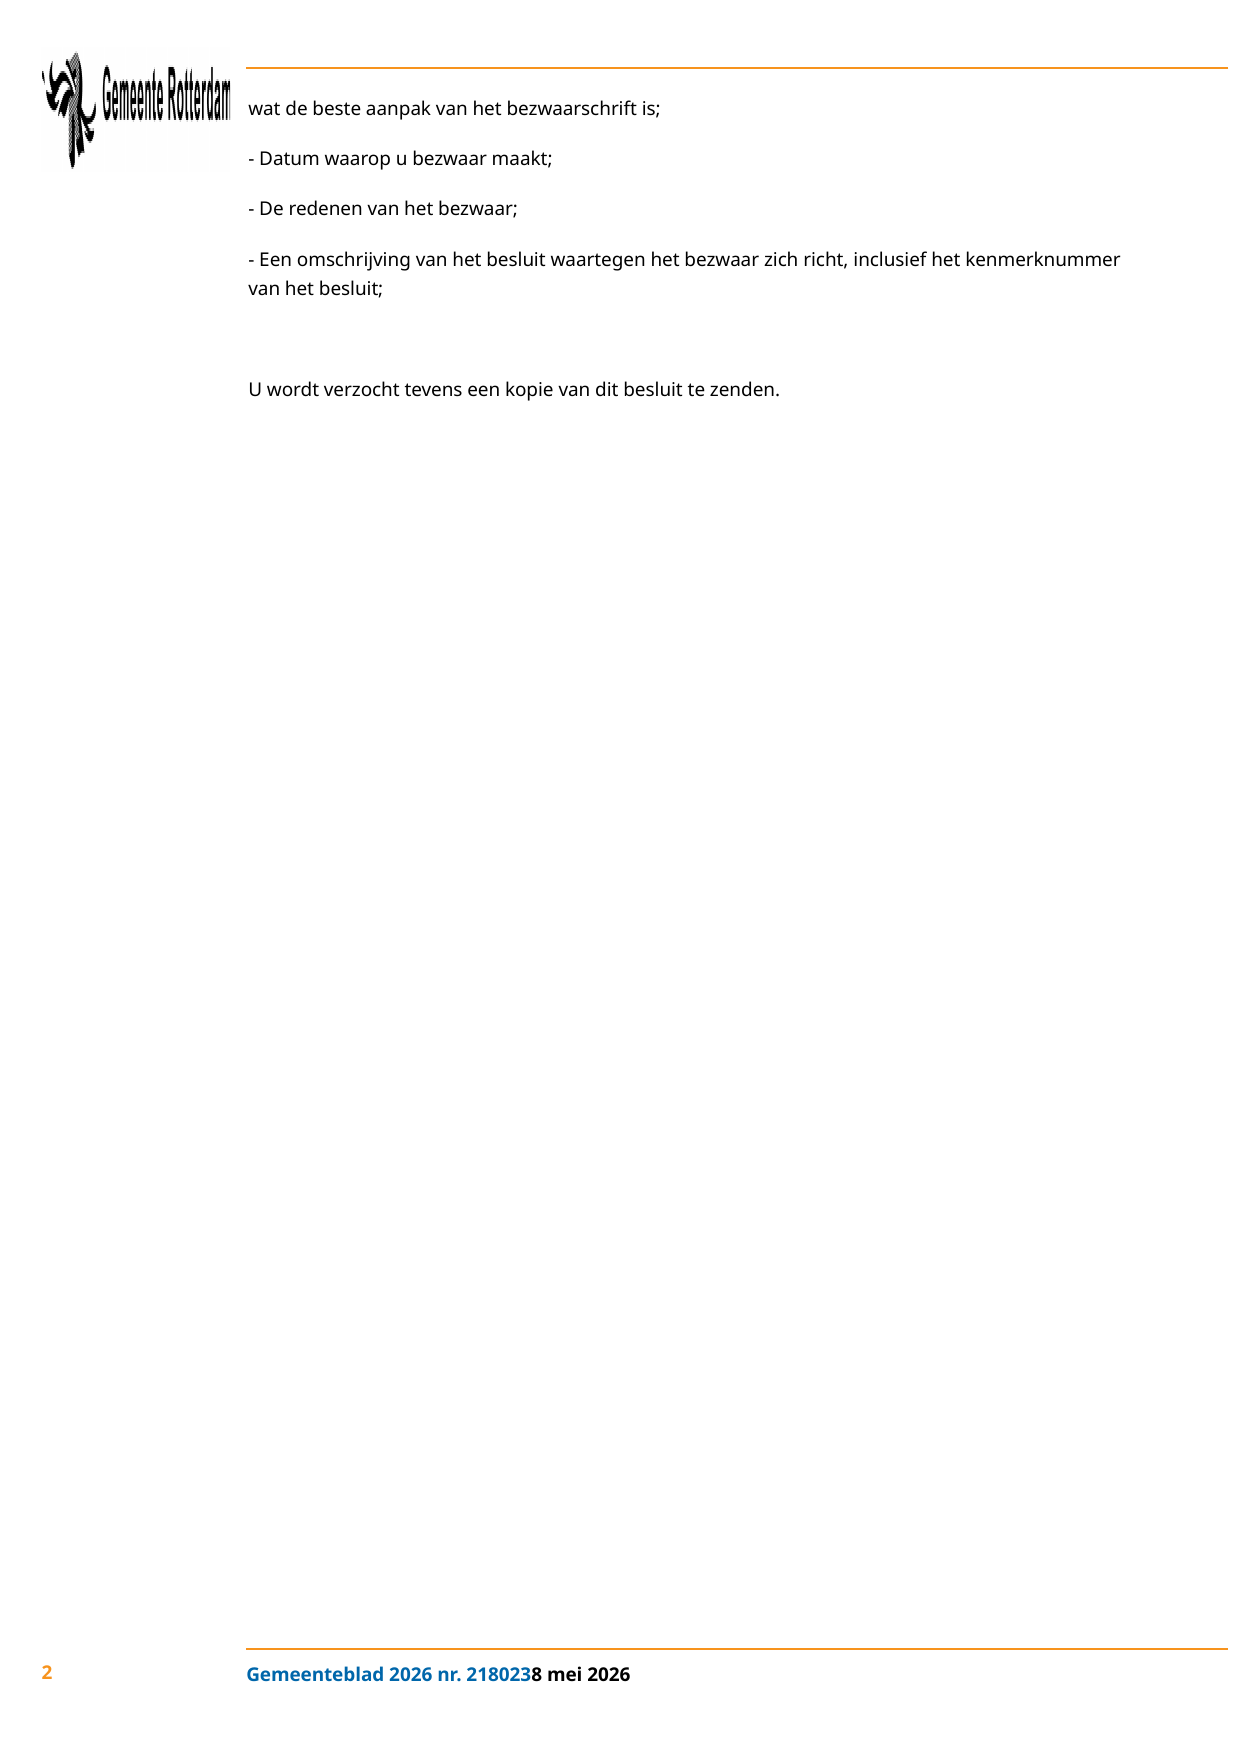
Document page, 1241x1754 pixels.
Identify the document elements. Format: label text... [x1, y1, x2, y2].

text U wordt verzocht tevens een kopie van dit besluit te zenden. [248, 376, 1152, 402]
text - Een omschrijving van het besluit waartegen het bezwaar zich richt, inclusief het kenmerknummer van het besluit; [248, 246, 1152, 301]
text - Datum waarop u bezwaar maakt; [248, 145, 1152, 171]
picture [41, 47, 231, 172]
text - De redenen van het bezwaar; [248, 196, 1152, 221]
text wat de beste aanpak van het bezwaarschrift is; [248, 95, 1152, 121]
